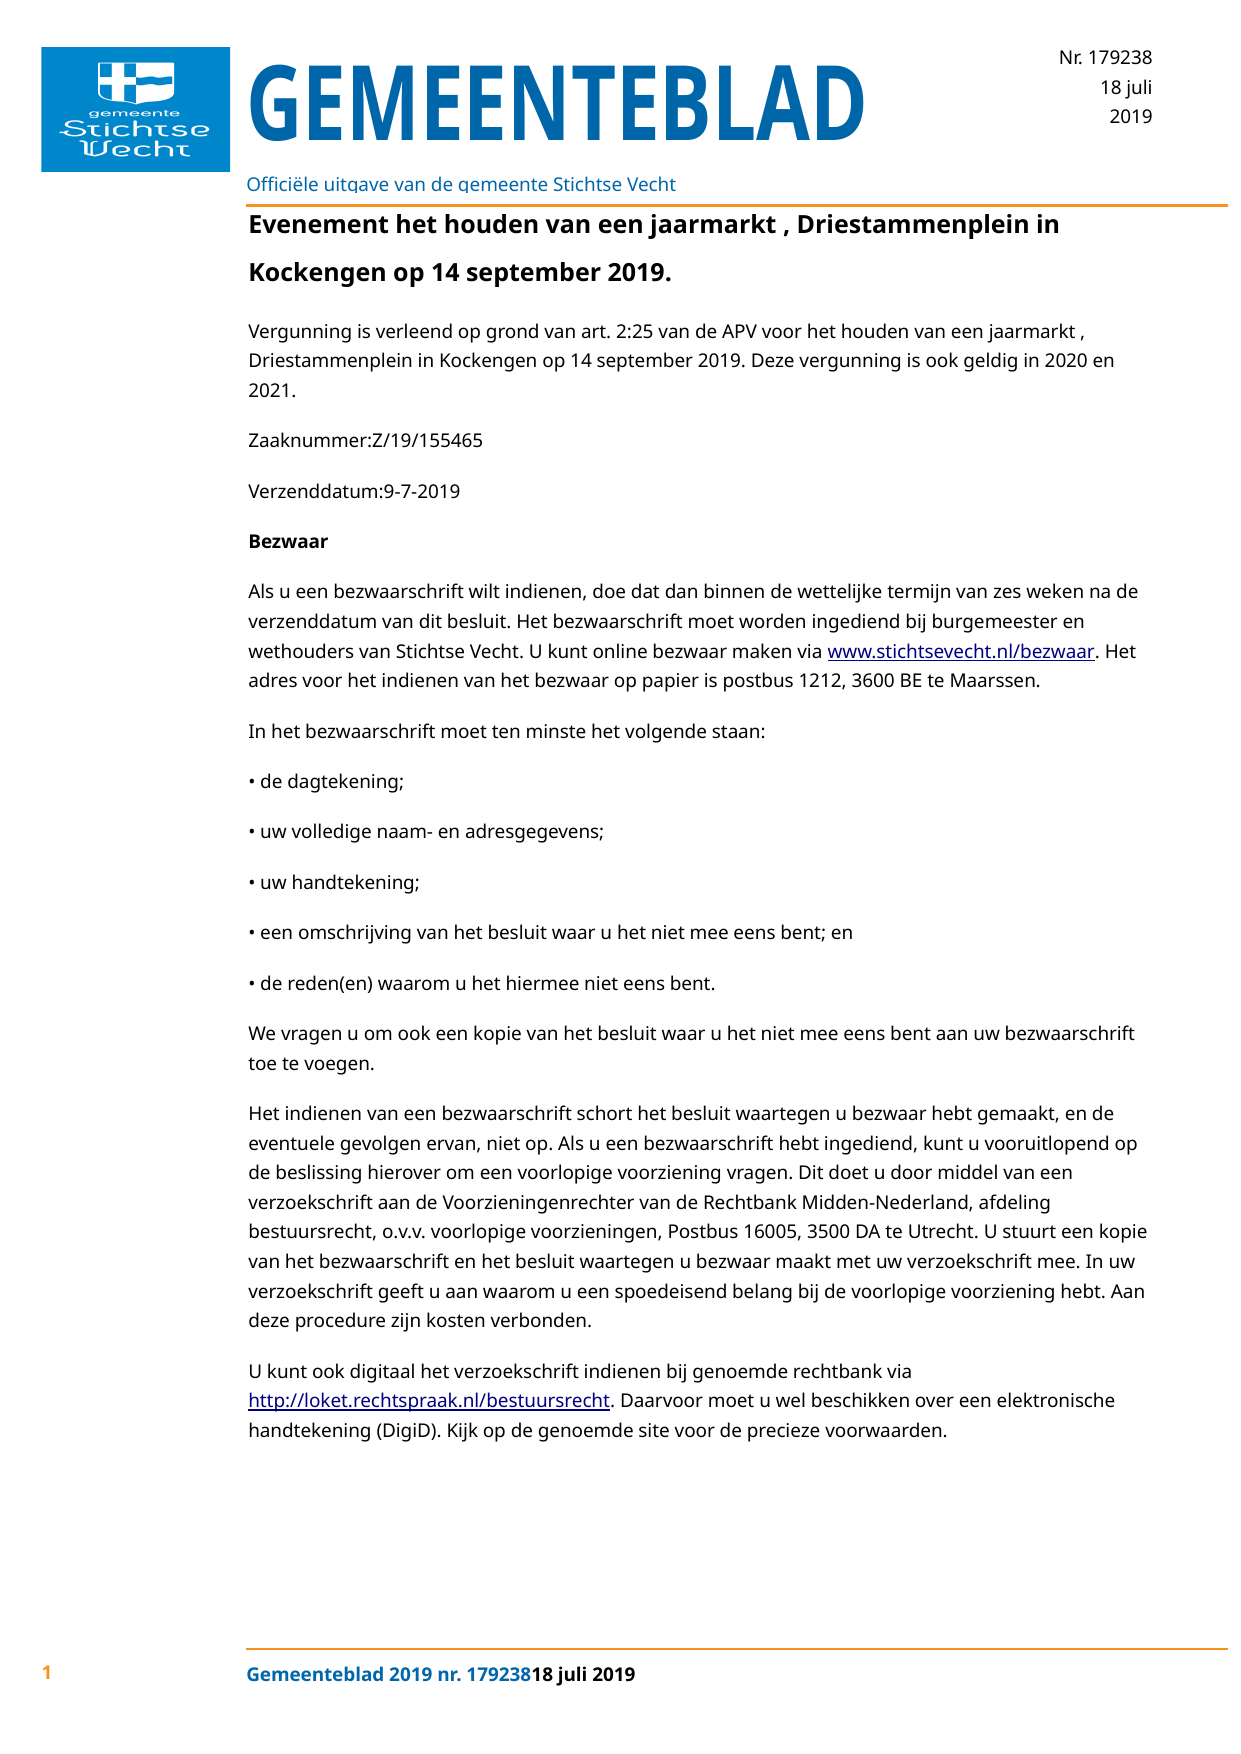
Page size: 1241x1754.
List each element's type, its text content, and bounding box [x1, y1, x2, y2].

text Verzenddatum:9-7-2019 [248, 478, 1152, 504]
text Evenement het houden van een jaarmarkt , Driestammenplein in Kockengen op 14 september 2019. [248, 207, 1152, 288]
text • uw handtekening; [248, 869, 1152, 895]
text U kunt ook digitaal het verzoekschrift indienen bij genoemde rechtbank via http://loket.rechtspraak.nl/bestuursrecht. Daarvoor moet u wel beschikken over een elektronische handtekening (DigiD). Kijk op de genoemde site voor de precieze voorwaarden. [248, 1358, 1152, 1443]
picture [137, 63, 174, 103]
text Vergunning is verleend op grond van art. 2:25 van de APV voor het houden van een jaarmarkt , Driestammenplein in Kockengen op 14 september 2019. Deze vergunning is ook geldig in 2020 en 2021. [248, 318, 1152, 403]
text Het indienen van een bezwaarschrift schort het besluit waartegen u bezwaar hebt gemaakt, en de eventuele gevolgen ervan, niet op. Als u een bezwaarschrift hebt ingediend, kunt u vooruitlopend op de beslissing hierover om een voorlopige voorziening vragen. Dit doet u door middel van een verzoekschrift aan de Voorzieningenrechter van de Rechtbank Midden-Nederland, afdeling bestuursrecht, o.v.v. voorlopige voorzieningen, Postbus 16005, 3500 DA te Utrecht. U stuurt een kopie van het bezwaarschrift en het besluit waartegen u bezwaar maakt met uw verzoekschrift mee. In uw verzoekschrift geeft u aan waarom u een spoedeisend belang bij de voorlopige voorziening hebt. Aan deze procedure zijn kosten verbonden. [248, 1100, 1152, 1333]
text • een omschrijving van het besluit waar u het niet mee eens bent; en [248, 919, 1152, 945]
text • de reden(en) waarom u het hiermee niet eens bent. [248, 970, 1152, 996]
picture [99, 63, 135, 101]
text • uw volledige naam- en adresgegevens; [248, 819, 1152, 844]
text We vragen u om ook een kopie van het besluit waar u het niet mee eens bent aan uw bezwaarschrift toe te voegen. [248, 1020, 1152, 1076]
text Als u een bezwaarschrift wilt indienen, doe dat dan binnen de wettelijke termijn van zes weken na de verzenddatum van dit besluit. Het bezwaarschrift moet worden ingediend bij burgemeester en wethouders van Stichtse Vecht. U kunt online bezwaar maken via www.stichtsevecht.nl/bezwaar. Het adres voor het indienen van het bezwaar op papier is postbus 1212, 3600 BE te Maarssen. [248, 579, 1152, 693]
text Bezwaar [248, 528, 1152, 554]
text • de dagtekening; [248, 768, 1152, 794]
text In het bezwaarschrift moet ten minste het volgende staan: [248, 718, 1152, 744]
text Zaaknummer:Z/19/155465 [248, 427, 1152, 453]
